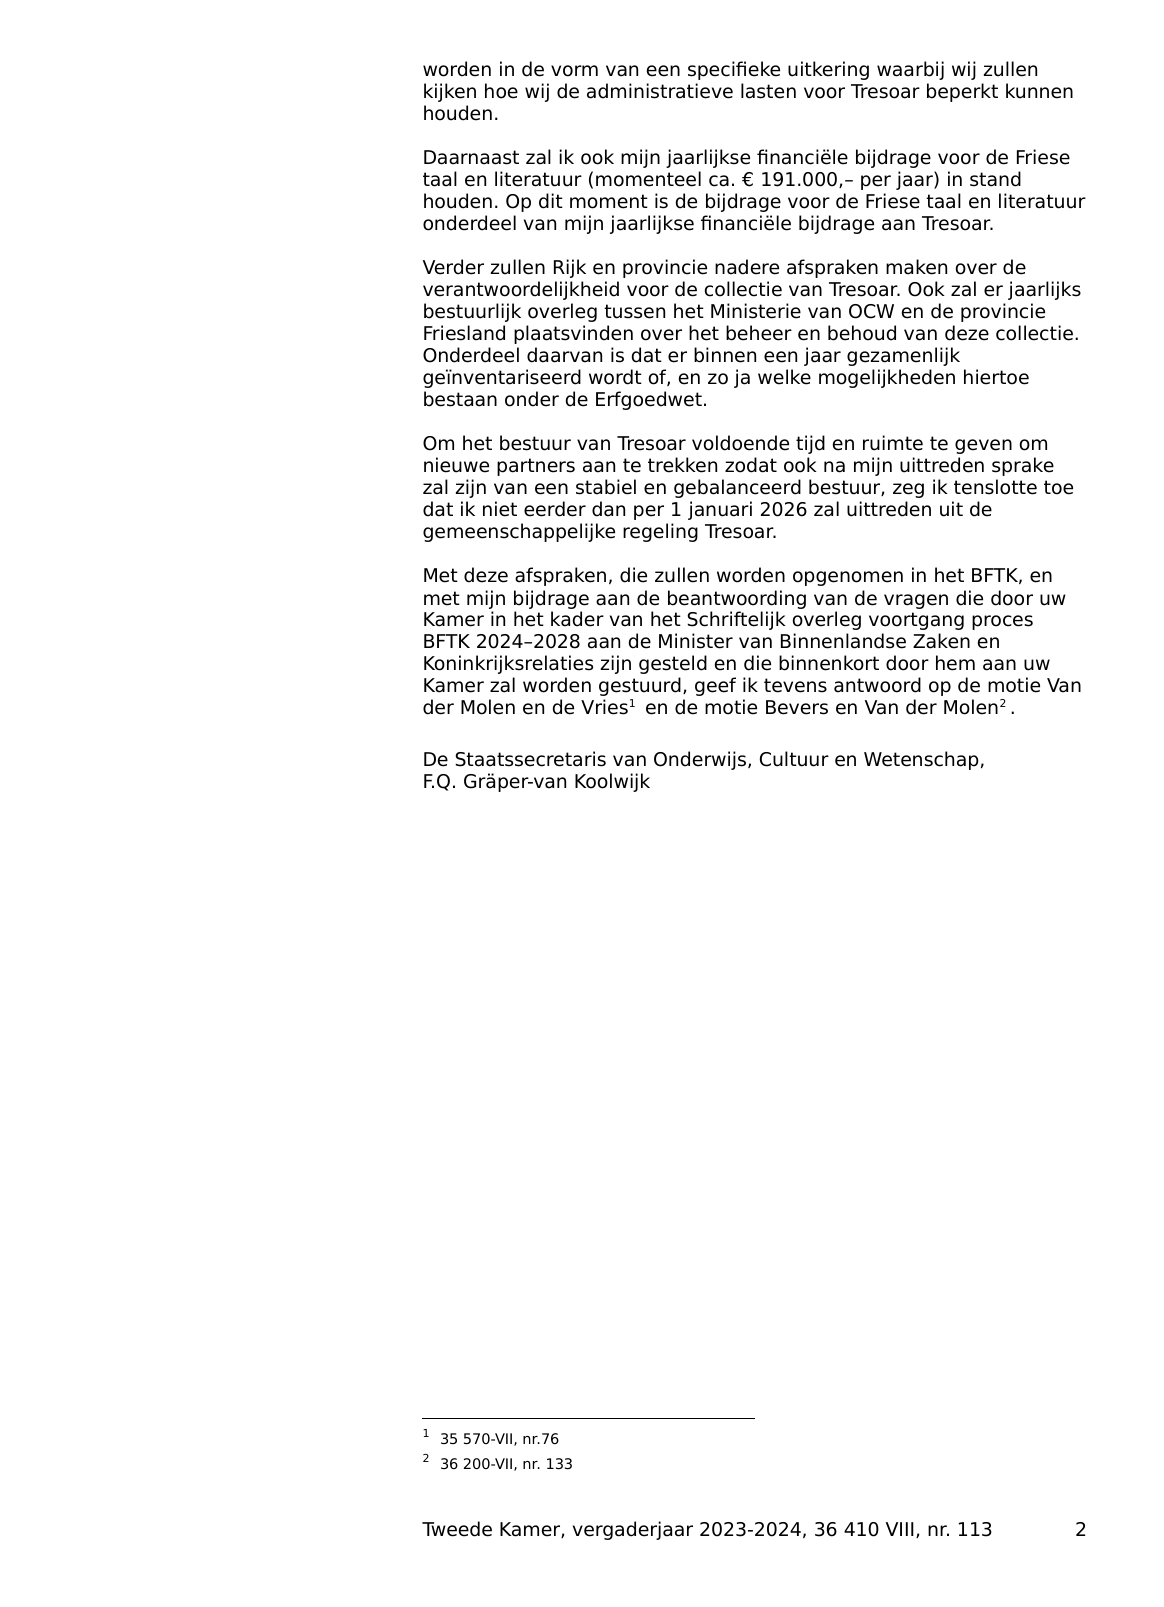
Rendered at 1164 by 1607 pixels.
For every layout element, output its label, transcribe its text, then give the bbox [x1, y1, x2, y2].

text Om het bestuur van Tresoar voldoende tijd en ruimte te geven om nieuwe partners aan te trekken zodat ook na mijn uittreden sprake zal zijn van een stabiel en gebalanceerd bestuur, zeg ik tenslotte toe dat ik niet eerder dan per 1 januari 2026 zal uittreden uit de gemeenschappelijke regeling Tresoar. [422, 433, 1087, 543]
text 36 200-VII, nr. 133 [422, 1452, 1087, 1474]
text Verder zullen Rijk en provincie nadere afspraken maken over de verantwoordelijkheid voor de collectie van Tresoar. Ook zal er jaarlijks bestuurlijk overleg tussen het Ministerie van OCW en de provincie Friesland plaatsvinden over het beheer en behoud van deze collectie. Onderdeel daarvan is dat er binnen een jaar gezamenlijk geïnventariseerd wordt of, en zo ja welke mogelijkheden hiertoe bestaan onder de Erfgoedwet. [422, 257, 1087, 411]
text De Staatssecretaris van Onderwijs, Cultuur en Wetenschap, F.Q. Gräper-van Koolwijk [422, 749, 1087, 793]
text Met deze afspraken, die zullen worden opgenomen in het BFTK, en met mijn bijdrage aan de beantwoording van de vragen die door uw Kamer in het kader van het Schriftelijk overleg voortgang proces BFTK 2024–2028 aan de Minister van Binnenlandse Zaken en Koninkrijksrelaties zijn gesteld en die binnenkort door hem aan uw Kamer zal worden gestuurd, geef ik tevens antwoord op de motie Van der Molen en de Vries en de motie Bevers en Van der Molen. [422, 565, 1087, 719]
text worden in de vorm van een specifieke uitkering waarbij wij zullen kijken hoe wij de administratieve lasten voor Tresoar beperkt kunnen houden. [422, 59, 1087, 125]
text 35 570-VII, nr.76 [422, 1427, 1087, 1449]
text Daarnaast zal ik ook mijn jaarlijkse financiële bijdrage voor de Friese taal en literatuur (momenteel ca. € 191.000,– per jaar) in stand houden. Op dit moment is de bijdrage voor de Friese taal en literatuur onderdeel van mijn jaarlijkse financiële bijdrage aan Tresoar. [422, 147, 1087, 235]
